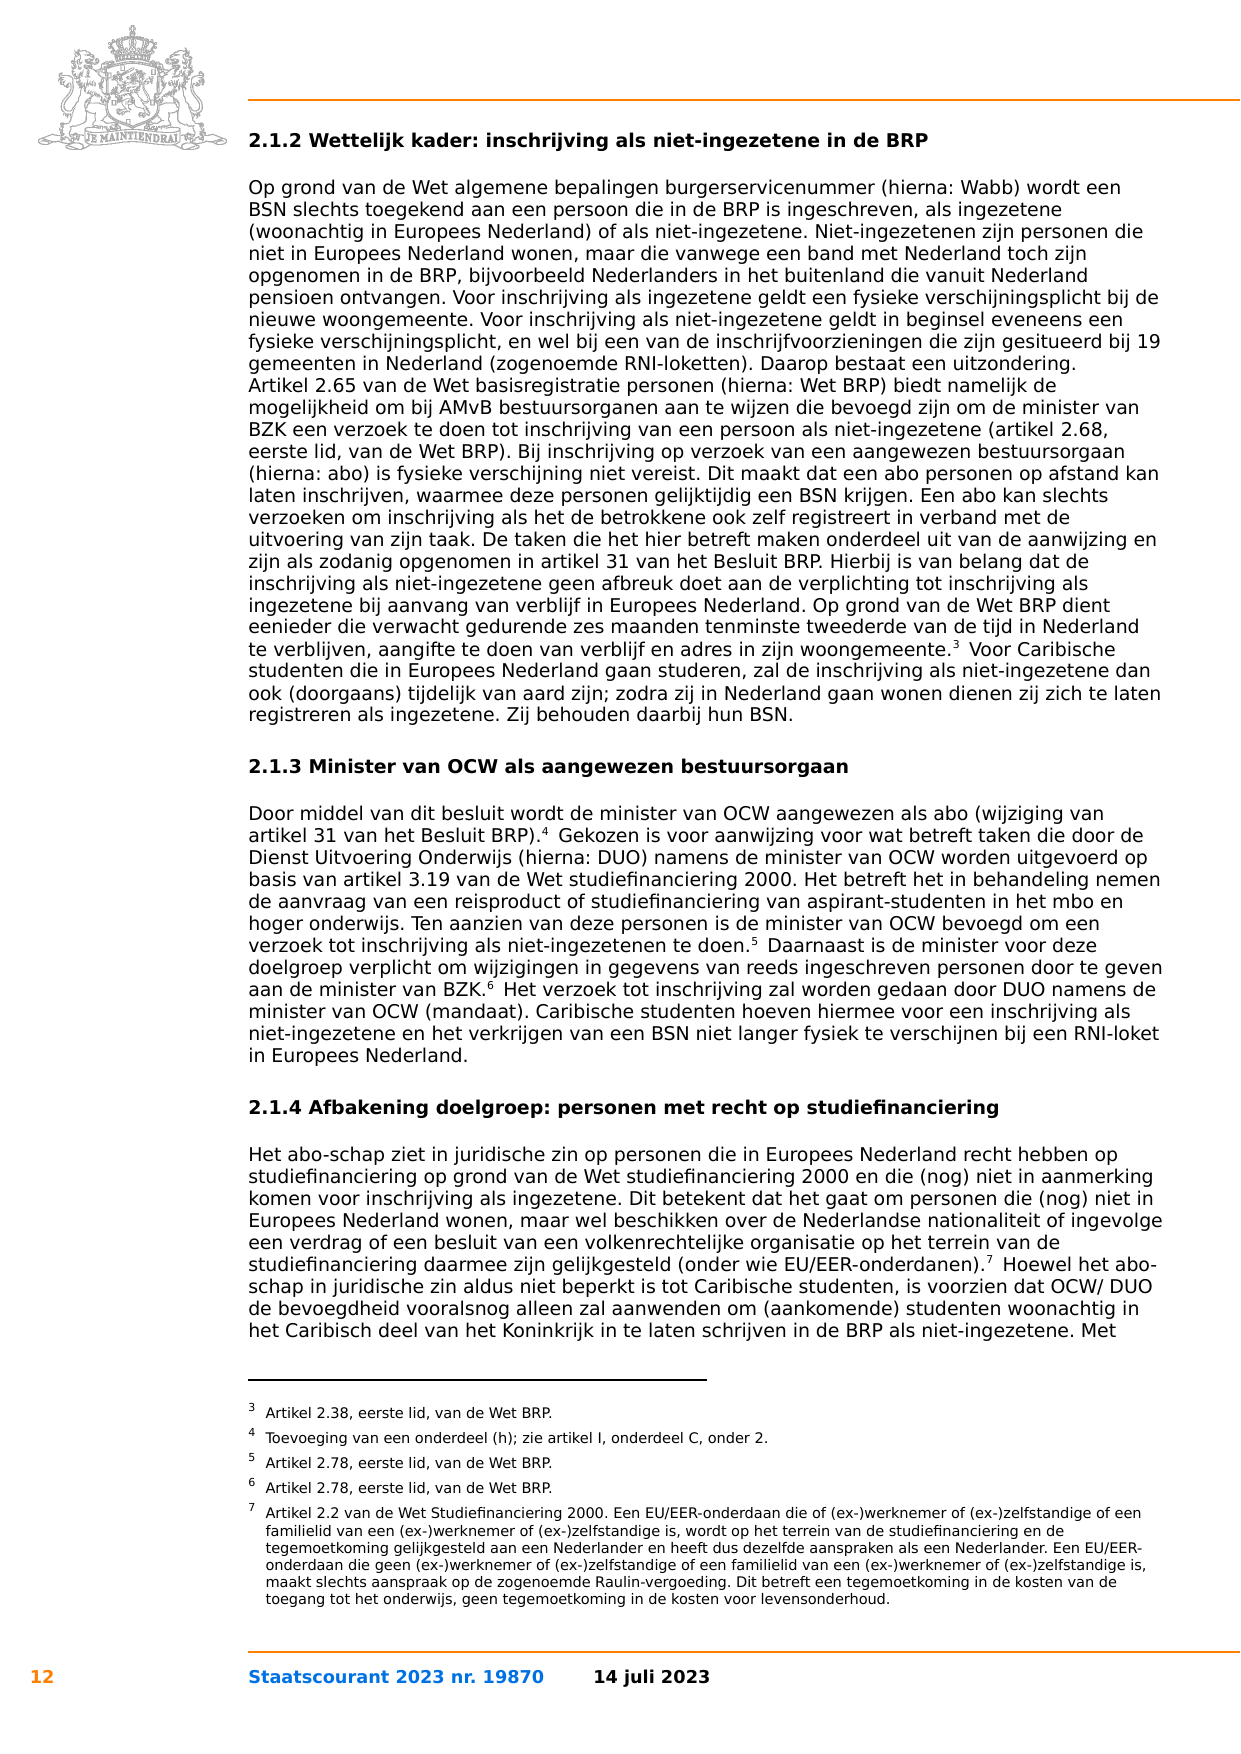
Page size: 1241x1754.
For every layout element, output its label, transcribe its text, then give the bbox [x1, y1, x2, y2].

subtitle 2.1.3 Minister van OCW als aangewezen bestuursorgaan [248, 756, 1163, 778]
text Artikel 2.78, eerste lid, van de Wet BRP. [248, 1476, 1163, 1498]
text Artikel 2.38, eerste lid, van de Wet BRP. [248, 1401, 1163, 1423]
text Artikel 2.2 van de Wet Studiefinanciering 2000. Een EU/EER-onderdaan die of (ex-)werknemer of (ex-)zelfstandige of een familielid van een (ex-)werknemer of (ex-)zelfstandige is, wordt op het terrein van de studiefinanciering en de tegemoetkoming gelijkgesteld aan een Nederlander en heeft dus dezelfde aanspraken als een Nederlander. Een EU/EER-onderdaan die geen (ex-)werknemer of (ex-)zelfstandige of een familielid van een (ex-)werknemer of (ex-)zelfstandige is, maakt slechts aanspraak op de zogenoemde Raulin-vergoeding. Dit betreft een tegemoetkoming in de kosten van de toegang tot het onderwijs, geen tegemoetkoming in de kosten voor levensonderhoud. [248, 1501, 1163, 1608]
subtitle 2.1.4 Afbakening doelgroep: personen met recht op studiefinanciering [248, 1097, 1163, 1119]
text Het abo-schap ziet in juridische zin op personen die in Europees Nederland recht hebben op studiefinanciering op grond van de Wet studiefinanciering 2000 en die (nog) niet in aanmerking komen voor inschrijving als ingezetene. Dit betekent dat het gaat om personen die (nog) niet in Europees Nederland wonen, maar wel beschikken over de Nederlandse nationaliteit of ingevolge een verdrag of een besluit van een volkenrechtelijke organisatie op het terrein van de studiefinanciering daarmee zijn gelijkgesteld (onder wie EU/EER-onderdanen). Hoewel het abo-schap in juridische zin aldus niet beperkt is tot Caribische studenten, is voorzien dat OCW/ DUO de bevoegdheid vooralsnog alleen zal aanwenden om (aankomende) studenten woonachtig in het Caribisch deel van het Koninkrijk in te laten schrijven in de BRP als niet-ingezetene. Met [248, 1144, 1163, 1342]
text Door middel van dit besluit wordt de minister van OCW aangewezen als abo (wijziging van artikel 31 van het Besluit BRP). Gekozen is voor aanwijzing voor wat betreft taken die door de Dienst Uitvoering Onderwijs (hierna: DUO) namens de minister van OCW worden uitgevoerd op basis van artikel 3.19 van de Wet studiefinanciering 2000. Het betreft het in behandeling nemen de aanvraag van een reisproduct of studiefinanciering van aspirant-studenten in het mbo en hoger onderwijs. Ten aanzien van deze personen is de minister van OCW bevoegd om een verzoek tot inschrijving als niet-ingezetenen te doen. Daarnaast is de minister voor deze doelgroep verplicht om wijzigingen in gegevens van reeds ingeschreven personen door te geven aan de minister van BZK. Het verzoek tot inschrijving zal worden gedaan door DUO namens de minister van OCW (mandaat). Caribische studenten hoeven hiermee voor een inschrijving als niet-ingezetene en het verkrijgen van een BSN niet langer fysiek te verschijnen bij een RNI-loket in Europees Nederland. [248, 803, 1163, 1067]
picture [38, 25, 227, 150]
text Toevoeging van een onderdeel (h); zie artikel I, onderdeel C, onder 2. [248, 1426, 1163, 1448]
subtitle 2.1.2 Wettelijk kader: inschrijving als niet-ingezetene in de BRP [248, 130, 1163, 152]
text Op grond van de Wet algemene bepalingen burgerservicenummer (hierna: Wabb) wordt een BSN slechts toegekend aan een persoon die in de BRP is ingeschreven, als ingezetene (woonachtig in Europees Nederland) of als niet-ingezetene. Niet-ingezetenen zijn personen die niet in Europees Nederland wonen, maar die vanwege een band met Nederland toch zijn opgenomen in de BRP, bijvoorbeeld Nederlanders in het buitenland die vanuit Nederland pensioen ontvangen. Voor inschrijving als ingezetene geldt een fysieke verschijningsplicht bij de nieuwe woongemeente. Voor inschrijving als niet-ingezetene geldt in beginsel eveneens een fysieke verschijningsplicht, en wel bij een van de inschrijfvoorzieningen die zijn gesitueerd bij 19 gemeenten in Nederland (zogenoemde RNI-loketten). Daarop bestaat een uitzondering. Artikel 2.65 van de Wet basisregistratie personen (hierna: Wet BRP) biedt namelijk de mogelijkheid om bij AMvB bestuursorganen aan te wijzen die bevoegd zijn om de minister van BZK een verzoek te doen tot inschrijving van een persoon als niet-ingezetene (artikel 2.68, eerste lid, van de Wet BRP). Bij inschrijving op verzoek van een aangewezen bestuursorgaan (hierna: abo) is fysieke verschijning niet vereist. Dit maakt dat een abo personen op afstand kan laten inschrijven, waarmee deze personen gelijktijdig een BSN krijgen. Een abo kan slechts verzoeken om inschrijving als het de betrokkene ook zelf registreert in verband met de uitvoering van zijn taak. De taken die het hier betreft maken onderdeel uit van de aanwijzing en zijn als zodanig opgenomen in artikel 31 van het Besluit BRP. Hierbij is van belang dat de inschrijving als niet-ingezetene geen afbreuk doet aan de verplichting tot inschrijving als ingezetene bij aanvang van verblijf in Europees Nederland. Op grond van de Wet BRP dient eenieder die verwacht gedurende zes maanden tenminste tweederde van de tijd in Nederland te verblijven, aangifte te doen van verblijf en adres in zijn woongemeente. Voor Caribische studenten die in Europees Nederland gaan studeren, zal de inschrijving als niet-ingezetene dan ook (doorgaans) tijdelijk van aard zijn; zodra zij in Nederland gaan wonen dienen zij zich te laten registreren als ingezetene. Zij behouden daarbij hun BSN. [248, 177, 1163, 726]
text Artikel 2.78, eerste lid, van de Wet BRP. [248, 1451, 1163, 1473]
